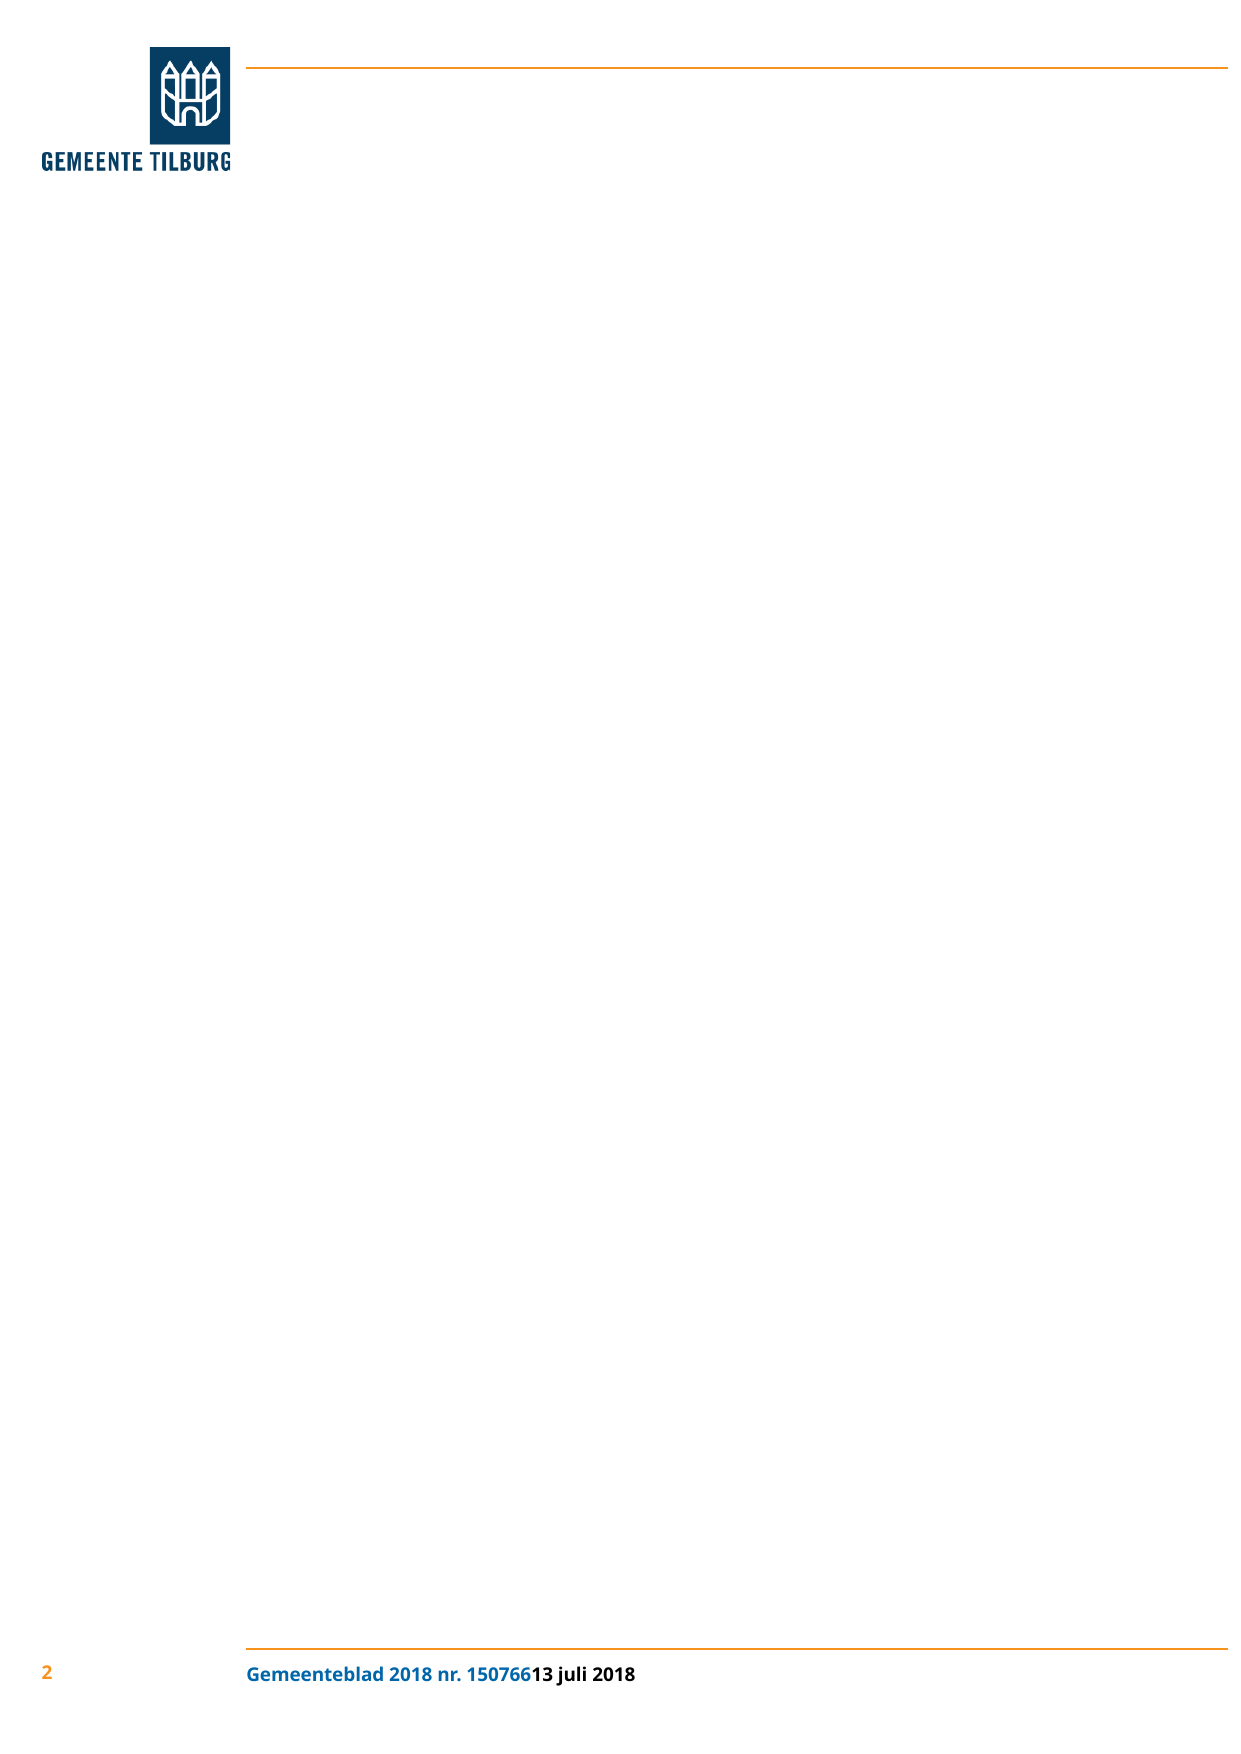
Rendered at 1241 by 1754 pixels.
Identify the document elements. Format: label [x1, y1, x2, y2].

picture [41, 47, 231, 172]
